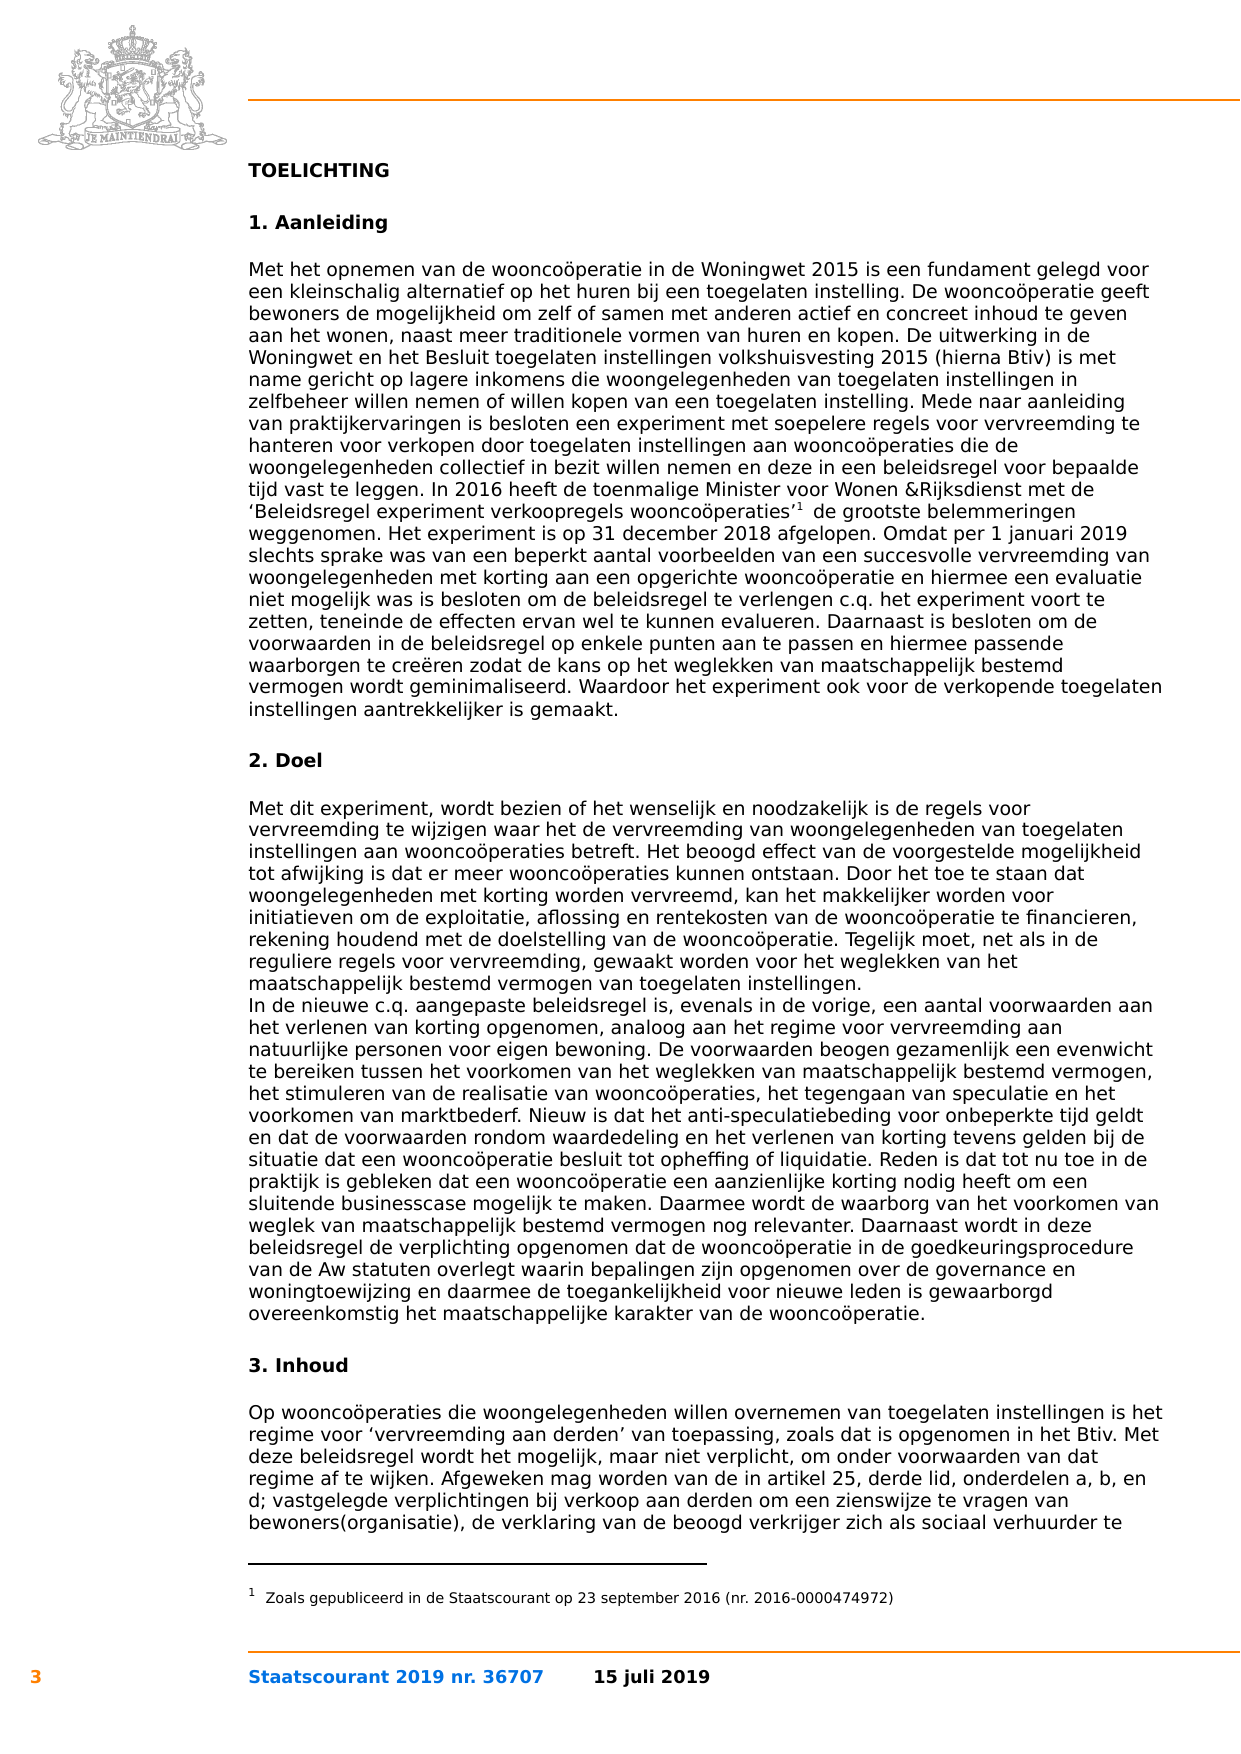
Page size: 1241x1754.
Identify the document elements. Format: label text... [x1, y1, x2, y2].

text Met dit experiment, wordt bezien of het wenselijk en noodzakelijk is de regels voor vervreemding te wijzigen waar het de vervreemding van woongelegenheden van toegelaten instellingen aan wooncoöperaties betreft. Het beoogd effect van de voorgestelde mogelijkheid tot afwijking is dat er meer wooncoöperaties kunnen ontstaan. Door het toe te staan dat woongelegenheden met korting worden vervreemd, kan het makkelijker worden voor initiatieven om de exploitatie, aflossing en rentekosten van de wooncoöperatie te financieren, rekening houdend met de doelstelling van de wooncoöperatie. Tegelijk moet, net als in de reguliere regels voor vervreemding, gewaakt worden voor het weglekken van het maatschappelijk bestemd vermogen van toegelaten instellingen. [248, 797, 1163, 995]
subtitle 2. Doel [248, 750, 1163, 772]
subtitle TOELICHTING [248, 160, 1163, 182]
text Zoals gepubliceerd in de Staatscourant op 23 september 2016 (nr. 2016-0000474972) [248, 1586, 1163, 1608]
text In de nieuwe c.q. aangepaste beleidsregel is, evenals in de vorige, een aantal voorwaarden aan het verlenen van korting opgenomen, analoog aan het regime voor vervreemding aan natuurlijke personen voor eigen bewoning. De voorwaarden beogen gezamenlijk een evenwicht te bereiken tussen het voorkomen van het weglekken van maatschappelijk bestemd vermogen, het stimuleren van de realisatie van wooncoöperaties, het tegengaan van speculatie en het voorkomen van marktbederf. Nieuw is dat het anti-speculatiebeding voor onbeperkte tijd geldt en dat de voorwaarden rondom waardedeling en het verlenen van korting tevens gelden bij de situatie dat een wooncoöperatie besluit tot opheffing of liquidatie. Reden is dat tot nu toe in de praktijk is gebleken dat een wooncoöperatie een aanzienlijke korting nodig heeft om een sluitende businesscase mogelijk te maken. Daarmee wordt de waarborg van het voorkomen van weglek van maatschappelijk bestemd vermogen nog relevanter. Daarnaast wordt in deze beleidsregel de verplichting opgenomen dat de wooncoöperatie in de goedkeuringsprocedure van de Aw statuten overlegt waarin bepalingen zijn opgenomen over de governance en woningtoewijzing en daarmee de toegankelijkheid voor nieuwe leden is gewaarborgd overeenkomstig het maatschappelijke karakter van de wooncoöperatie. [248, 995, 1163, 1325]
text Met het opnemen van de wooncoöperatie in de Woningwet 2015 is een fundament gelegd voor een kleinschalig alternatief op het huren bij een toegelaten instelling. De wooncoöperatie geeft bewoners de mogelijkheid om zelf of samen met anderen actief en concreet inhoud te geven aan het wonen, naast meer traditionele vormen van huren en kopen. De uitwerking in de Woningwet en het Besluit toegelaten instellingen volkshuisvesting 2015 (hierna Btiv) is met name gericht op lagere inkomens die woongelegenheden van toegelaten instellingen in zelfbeheer willen nemen of willen kopen van een toegelaten instelling. Mede naar aanleiding van praktijkervaringen is besloten een experiment met soepelere regels voor vervreemding te hanteren voor verkopen door toegelaten instellingen aan wooncoöperaties die de woongelegenheden collectief in bezit willen nemen en deze in een beleidsregel voor bepaalde tijd vast te leggen. In 2016 heeft de toenmalige Minister voor Wonen &Rijksdienst met de ‘Beleidsregel experiment verkoopregels wooncoöperaties’ de grootste belemmeringen weggenomen. Het experiment is op 31 december 2018 afgelopen. Omdat per 1 januari 2019 slechts sprake was van een beperkt aantal voorbeelden van een succesvolle vervreemding van woongelegenheden met korting aan een opgerichte wooncoöperatie en hiermee een evaluatie niet mogelijk was is besloten om de beleidsregel te verlengen c.q. het experiment voort te zetten, teneinde de effecten ervan wel te kunnen evalueren. Daarnaast is besloten om de voorwaarden in de beleidsregel op enkele punten aan te passen en hiermee passende waarborgen te creëren zodat de kans op het weglekken van maatschappelijk bestemd vermogen wordt geminimaliseerd. Waardoor het experiment ook voor de verkopende toegelaten instellingen aantrekkelijker is gemaakt. [248, 259, 1163, 720]
subtitle 1. Aanleiding [248, 212, 1163, 234]
picture [38, 25, 227, 150]
text Op wooncoöperaties die woongelegenheden willen overnemen van toegelaten instellingen is het regime voor ‘vervreemding aan derden’ van toepassing, zoals dat is opgenomen in het Btiv. Met deze beleidsregel wordt het mogelijk, maar niet verplicht, om onder voorwaarden van dat regime af te wijken. Afgeweken mag worden van de in artikel 25, derde lid, onderdelen a, b, en d; vastgelegde verplichtingen bij verkoop aan derden om een zienswijze te vragen van bewoners(organisatie), de verklaring van de beoogd verkrijger zich als sociaal verhuurder te [248, 1402, 1163, 1534]
subtitle 3. Inhoud [248, 1355, 1163, 1377]
